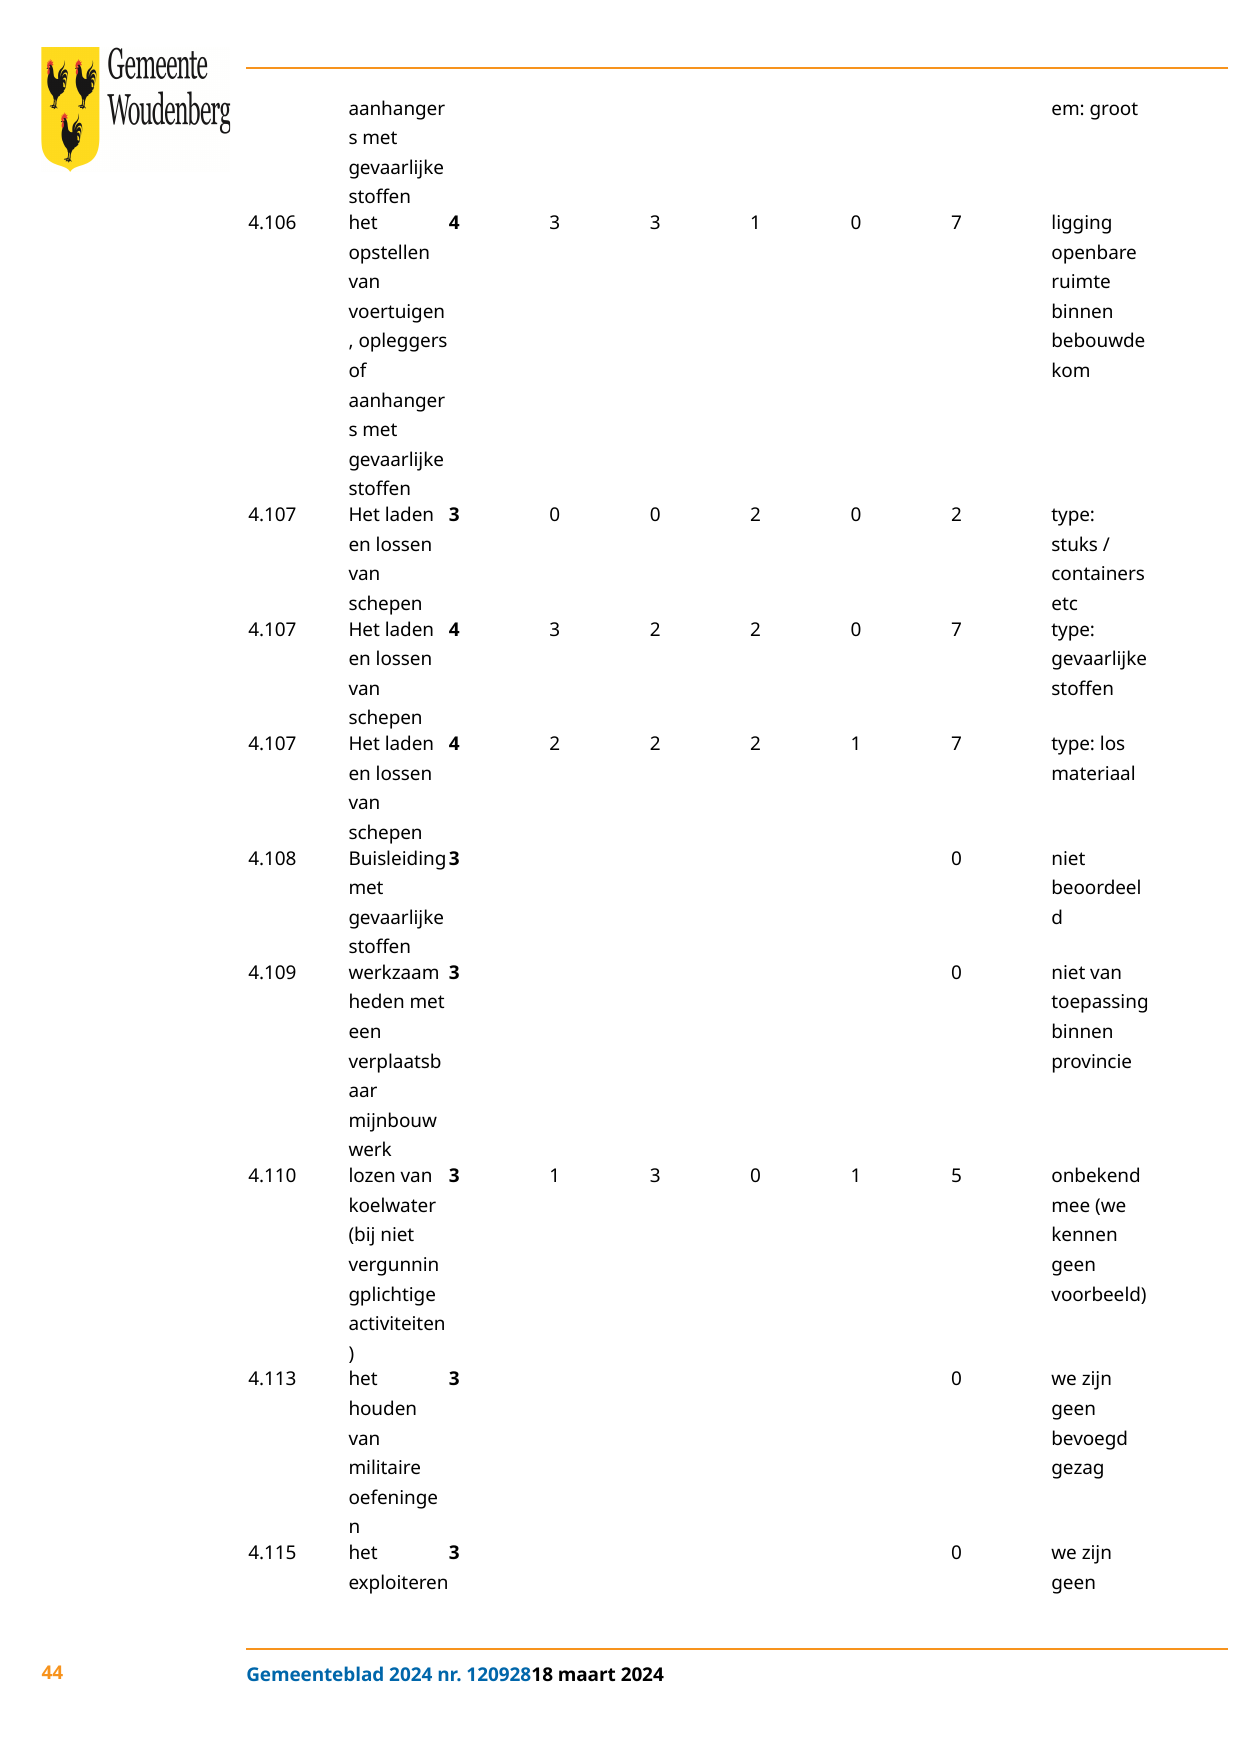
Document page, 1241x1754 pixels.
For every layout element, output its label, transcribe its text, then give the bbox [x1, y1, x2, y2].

table_cell [549, 1366, 649, 1539]
table_cell Het laden en lossen van schepen [348, 730, 449, 845]
table_cell 0 [850, 209, 951, 501]
table_cell em: groot [1051, 95, 1152, 209]
table_cell [850, 959, 951, 1162]
table_cell 4.107 [248, 730, 348, 845]
table_cell 4 [449, 616, 549, 730]
table_cell 4.113 [248, 1366, 348, 1539]
table_cell 4 [449, 730, 549, 845]
table_cell werkzaamheden met een verplaatsbaar mijnbouwwerk [348, 959, 449, 1162]
table_cell we zijn geen [1051, 1539, 1152, 1594]
table_cell 7 [951, 209, 1051, 501]
table_cell 2 [650, 730, 750, 845]
table_cell 0 [549, 501, 649, 616]
table_cell 0 [650, 501, 750, 616]
table_cell 1 [850, 730, 951, 845]
table_cell [951, 95, 1051, 209]
table_cell het opstellen van voertuigen, opleggers of aanhangers met gevaarlijke stoffen [348, 209, 449, 501]
table_cell 0 [951, 1366, 1051, 1539]
table_cell 1 [850, 1163, 951, 1366]
table_cell 0 [750, 1163, 850, 1366]
table_cell het houden van militaire oefeningen [348, 1366, 449, 1539]
table_cell [750, 959, 850, 1162]
table_cell 5 [951, 1163, 1051, 1366]
table_cell ligging openbare ruimte binnen bebouwde kom [1051, 209, 1152, 501]
table_cell niet beoordeeld [1051, 845, 1152, 959]
table_cell [650, 1539, 750, 1594]
table_cell 2 [549, 730, 649, 845]
table_cell [650, 845, 750, 959]
table_cell [850, 1366, 951, 1539]
table_cell 4.109 [248, 959, 348, 1162]
table_cell [650, 959, 750, 1162]
table_cell [750, 845, 850, 959]
table_cell het exploiteren [348, 1539, 449, 1594]
table_cell 0 [951, 959, 1051, 1162]
table_cell 4 [449, 209, 549, 501]
table_cell type: gevaarlijke stoffen [1051, 616, 1152, 730]
table_cell [449, 95, 549, 209]
table_cell [850, 95, 951, 209]
table_cell Het laden en lossen van schepen [348, 501, 449, 616]
table_cell 1 [549, 1163, 649, 1366]
table_cell [549, 959, 649, 1162]
table_cell aanhangers met gevaarlijke stoffen [348, 95, 449, 209]
table_cell 3 [549, 616, 649, 730]
table_cell 3 [650, 209, 750, 501]
table_cell type: stuks / containers etc [1051, 501, 1152, 616]
table_cell 4.108 [248, 845, 348, 959]
table_cell Buisleiding met gevaarlijke stoffen [348, 845, 449, 959]
table_cell 3 [650, 1163, 750, 1366]
table_cell 0 [951, 1539, 1051, 1594]
table_cell 3 [449, 501, 549, 616]
table_cell 3 [549, 209, 649, 501]
table_cell 3 [449, 1163, 549, 1366]
table_cell 4.107 [248, 501, 348, 616]
table_cell 1 [750, 209, 850, 501]
table_cell [248, 95, 348, 209]
table_cell [750, 1366, 850, 1539]
table_cell lozen van koelwater (bij niet vergunningplichtige activiteiten) [348, 1163, 449, 1366]
table_cell [850, 1539, 951, 1594]
table_cell 0 [850, 616, 951, 730]
table_cell 4.107 [248, 616, 348, 730]
table_cell 2 [951, 501, 1051, 616]
table_cell 7 [951, 616, 1051, 730]
table_cell 2 [750, 730, 850, 845]
table_cell 4.110 [248, 1163, 348, 1366]
table_cell [750, 95, 850, 209]
table_cell onbekend mee (we kennen geen voorbeeld) [1051, 1163, 1152, 1366]
table_cell [850, 845, 951, 959]
table_cell 0 [850, 501, 951, 616]
table_cell Het laden en lossen van schepen [348, 616, 449, 730]
table_cell 3 [449, 959, 549, 1162]
table_cell [750, 1539, 850, 1594]
table_cell type: los materiaal [1051, 730, 1152, 845]
table_cell 2 [650, 616, 750, 730]
table_cell 7 [951, 730, 1051, 845]
table_cell 4.106 [248, 209, 348, 501]
table_cell 2 [750, 616, 850, 730]
table_cell [549, 845, 649, 959]
table_cell 3 [449, 1366, 549, 1539]
table_cell [549, 1539, 649, 1594]
table_cell 3 [449, 845, 549, 959]
table_cell [650, 95, 750, 209]
table_cell [650, 1366, 750, 1539]
table_cell 2 [750, 501, 850, 616]
table_cell we zijn geen bevoegd gezag [1051, 1366, 1152, 1539]
table_cell 4.115 [248, 1539, 348, 1594]
table_cell 3 [449, 1539, 549, 1594]
picture [41, 47, 231, 172]
table_cell [549, 95, 649, 209]
table_cell 0 [951, 845, 1051, 959]
table_cell niet van toepassing binnen provincie [1051, 959, 1152, 1162]
